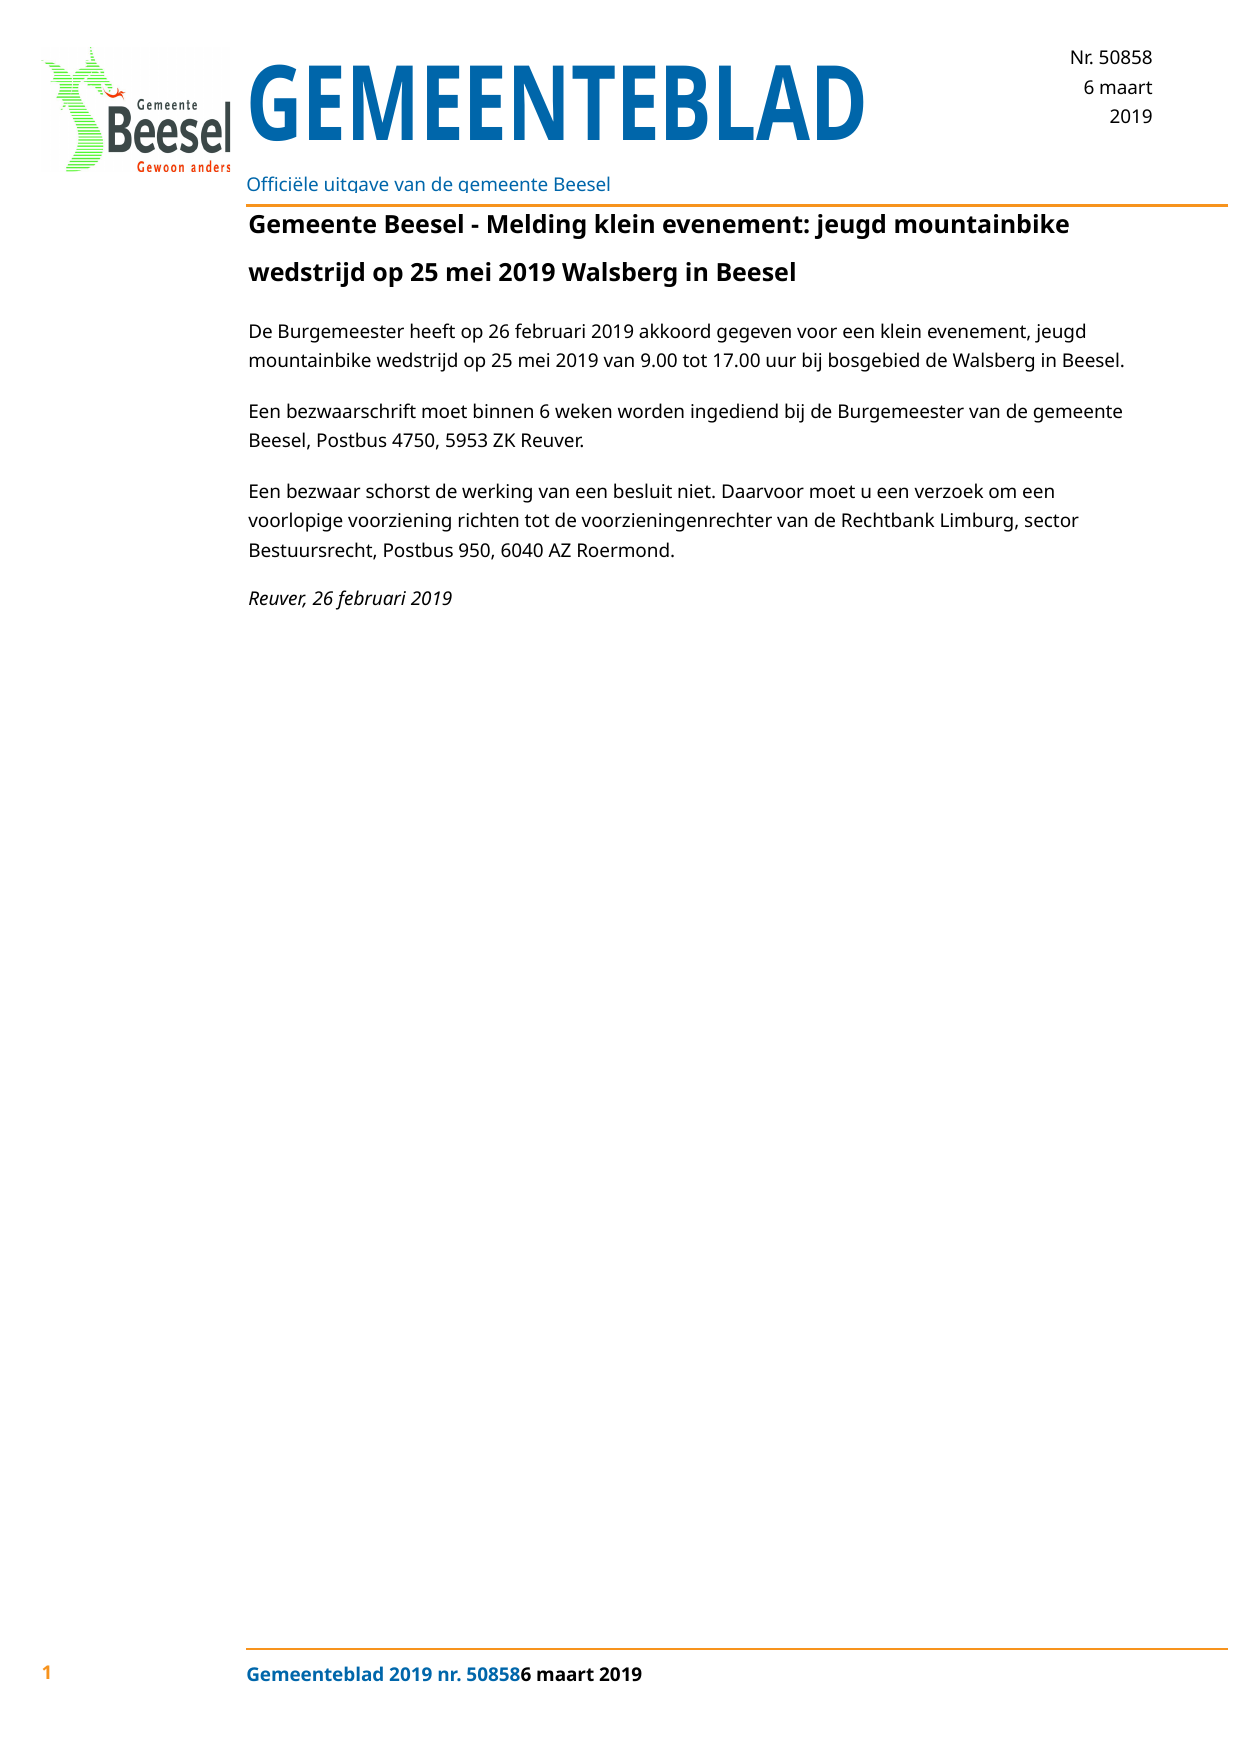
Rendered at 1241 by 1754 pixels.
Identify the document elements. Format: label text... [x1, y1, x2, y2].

text Een bezwaarschrift moet binnen 6 weken worden ingediend bij de Burgemeester van de gemeente Beesel, Postbus 4750, 5953 ZK Reuver. [248, 398, 1152, 453]
text De Burgemeester heeft op 26 februari 2019 akkoord gegeven voor een klein evenement, jeugd mountainbike wedstrijd op 25 mei 2019 van 9.00 tot 17.00 uur bij bosgebied de Walsberg in Beesel. [248, 318, 1152, 373]
text Gemeente Beesel - Melding klein evenement: jeugd mountainbike wedstrijd op 25 mei 2019 Walsberg in Beesel [248, 207, 1152, 288]
text Een bezwaar schorst de werking van een besluit niet. Daarvoor moet u een verzoek om een voorlopige voorziening richten tot de voorzieningenrechter van de Rechtbank Limburg, sector Bestuursrecht, Postbus 950, 6040 AZ Roermond. [248, 478, 1152, 563]
text Reuver, 26 februari 2019 [248, 585, 1152, 611]
picture [41, 47, 231, 172]
